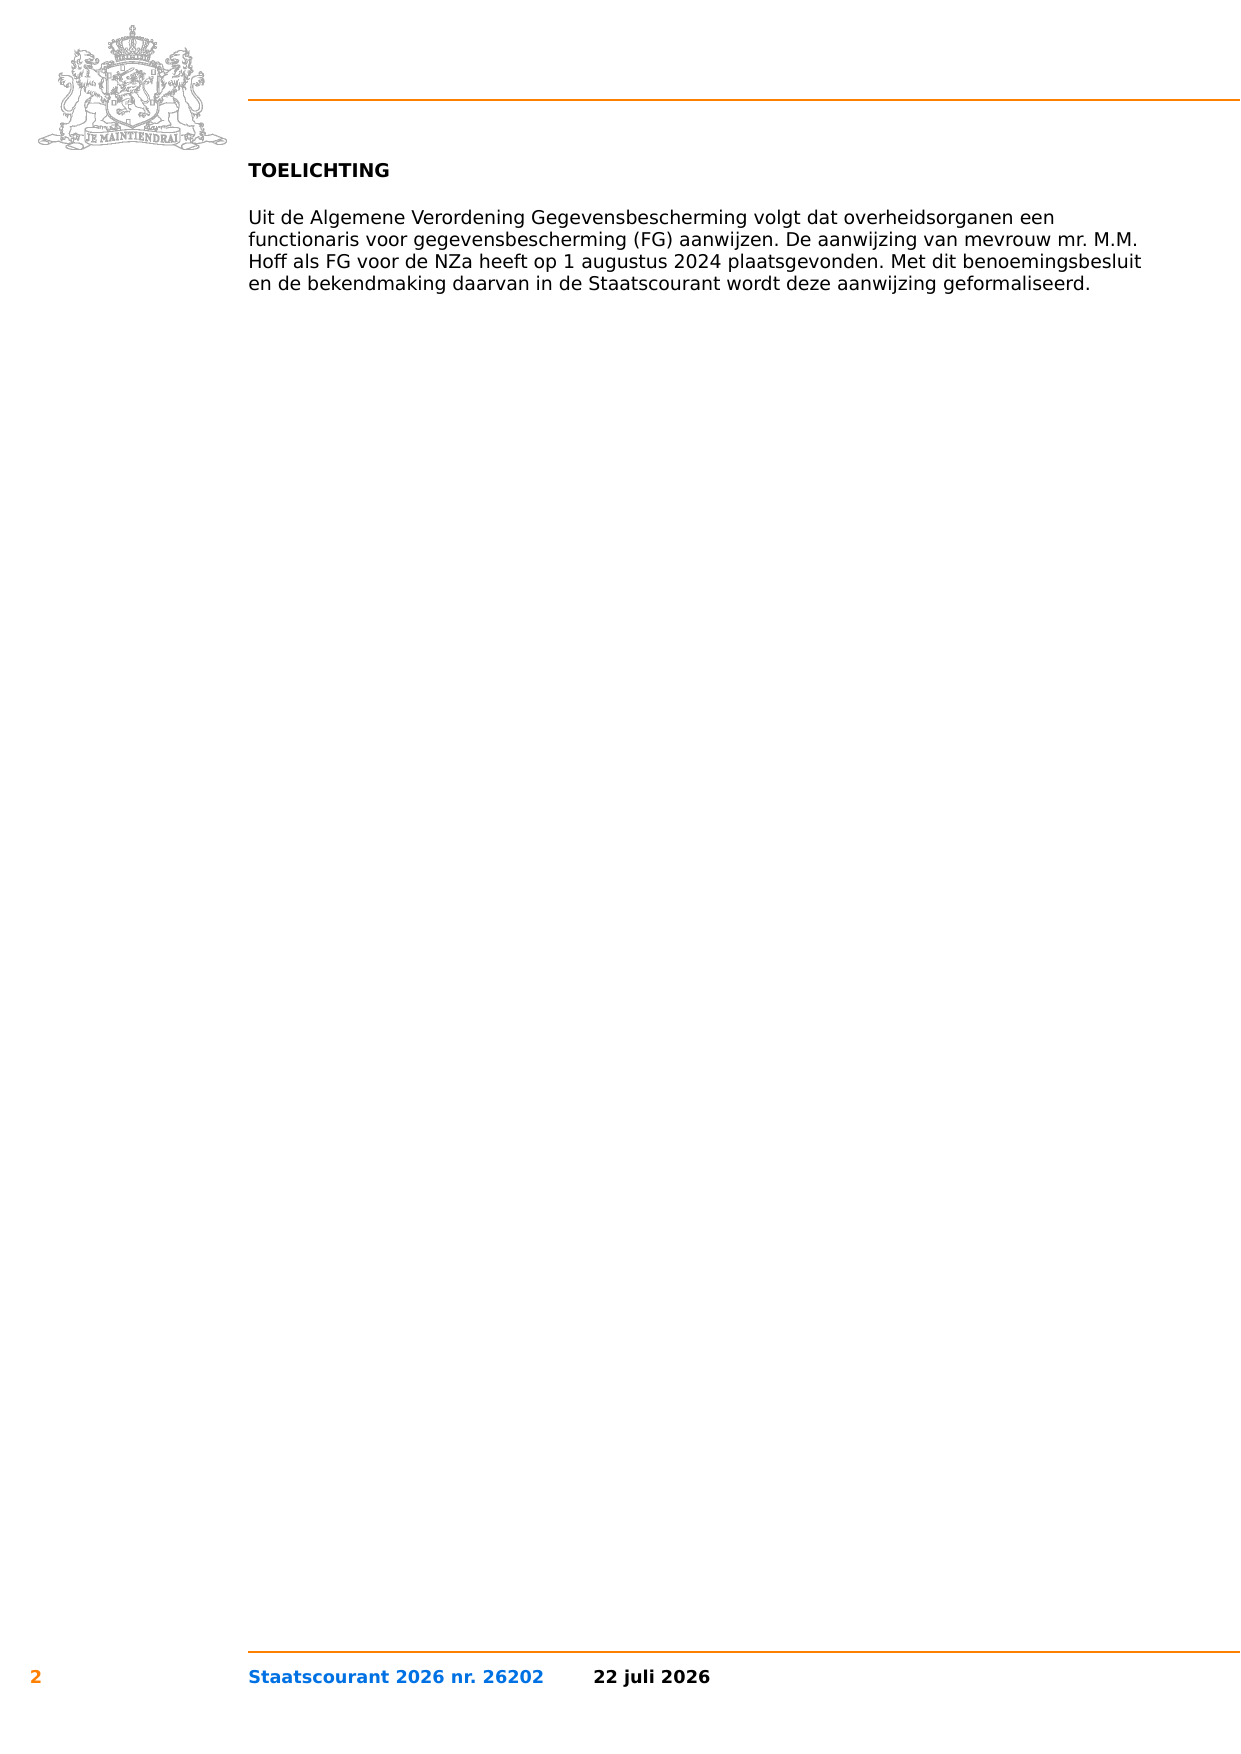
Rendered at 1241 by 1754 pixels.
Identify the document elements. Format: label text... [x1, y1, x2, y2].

text Uit de Algemene Verordening Gegevensbescherming volgt dat overheidsorganen een functionaris voor gegevensbescherming (FG) aanwijzen. De aanwijzing van mevrouw mr. M.M. Hoff als FG voor de NZa heeft op 1 augustus 2024 plaatsgevonden. Met dit benoemingsbesluit en de bekendmaking daarvan in de Staatscourant wordt deze aanwijzing geformaliseerd. [248, 207, 1163, 295]
picture [38, 25, 227, 150]
subtitle TOELICHTING [248, 160, 1163, 182]
